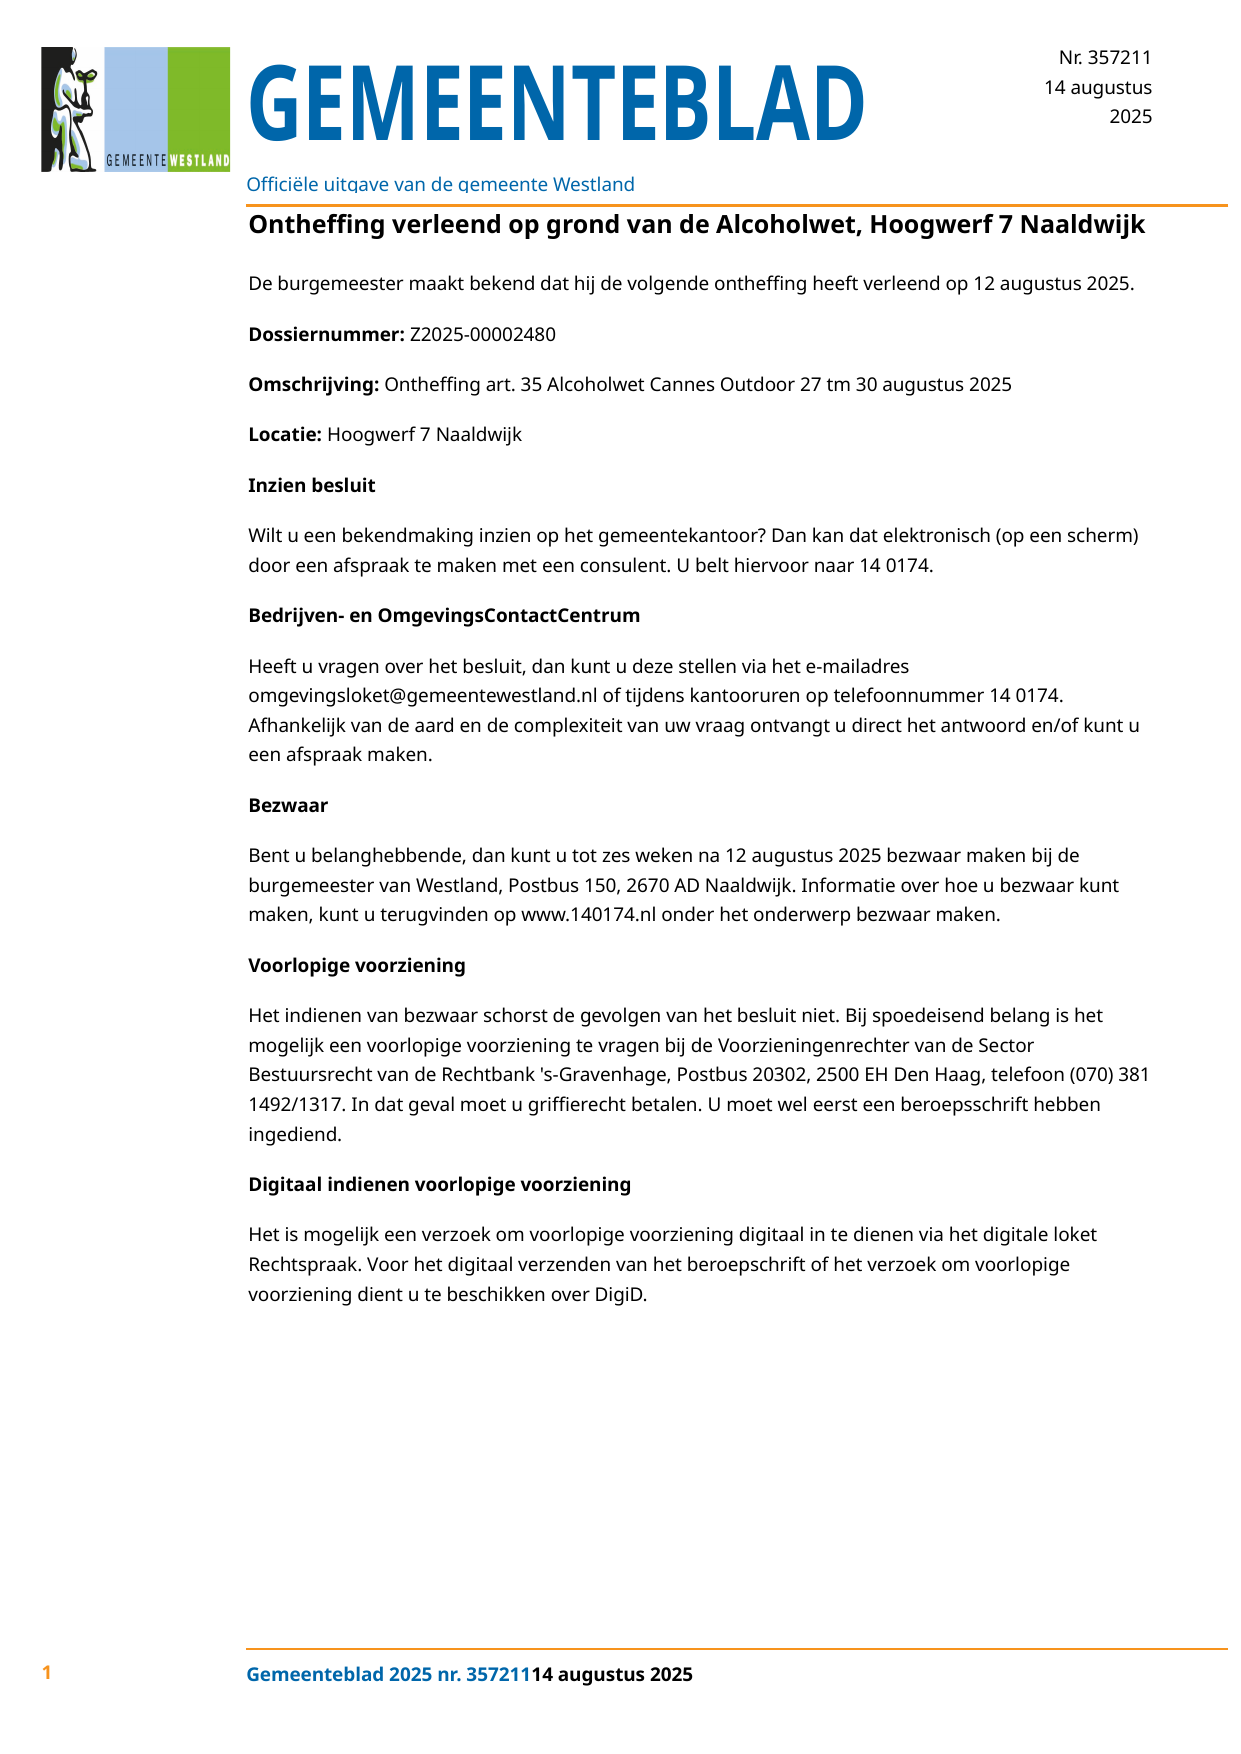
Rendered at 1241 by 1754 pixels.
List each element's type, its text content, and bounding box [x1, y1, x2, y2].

picture [41, 47, 231, 172]
text Locatie: Hoogwerf 7 Naaldwijk [248, 422, 1152, 447]
text Digitaal indienen voorlopige voorziening [248, 1171, 1152, 1197]
text Heeft u vragen over het besluit, dan kunt u deze stellen via het e-mailadres omgevingsloket@gemeentewestland.nl of tijdens kantooruren op telefoonnummer 14 0174. Afhankelijk van de aard en de complexiteit van uw vraag ontvangt u direct het antwoord en/of kunt u een afspraak maken. [248, 653, 1152, 767]
text De burgemeester maakt bekend dat hij de volgende ontheffing heeft verleend op 12 augustus 2025. [248, 270, 1152, 296]
text Inzien besluit [248, 472, 1152, 498]
text Wilt u een bekendmaking inzien op het gemeentekantoor? Dan kan dat elektronisch (op een scherm) door een afspraak te maken met een consulent. U belt hiervoor naar 14 0174. [248, 522, 1152, 578]
text Het is mogelijk een verzoek om voorlopige voorziening digitaal in te dienen via het digitale loket Rechtspraak. Voor het digitaal verzenden van het beroepschrift of het verzoek om voorlopige voorziening dient u te beschikken over DigiD. [248, 1222, 1152, 1306]
text Omschrijving: Ontheffing art. 35 Alcoholwet Cannes Outdoor 27 tm 30 augustus 2025 [248, 371, 1152, 397]
text Voorlopige voorziening [248, 952, 1152, 978]
text Bedrijven- en OmgevingsContactCentrum [248, 602, 1152, 628]
text Bent u belanghebbende, dan kunt u tot zes weken na 12 augustus 2025 bezwaar maken bij de burgemeester van Westland, Postbus 150, 2670 AD Naaldwijk. Informatie over hoe u bezwaar kunt maken, kunt u terugvinden op www.140174.nl onder het onderwerp bezwaar maken. [248, 842, 1152, 927]
text Het indienen van bezwaar schorst de gevolgen van het besluit niet. Bij spoedeisend belang is het mogelijk een voorlopige voorziening te vragen bij de Voorzieningenrechter van de Sector Bestuursrecht van de Rechtbank 's-Gravenhage, Postbus 20302, 2500 EH Den Haag, telefoon (070) 381 1492/1317. In dat geval moet u griffierecht betalen. U moet wel eerst een beroepsschrift hebben ingediend. [248, 1002, 1152, 1146]
text Bezwaar [248, 792, 1152, 818]
text Ontheffing verleend op grond van de Alcoholwet, Hoogwerf 7 Naaldwijk [248, 207, 1152, 241]
text Dossiernummer: Z2025-00002480 [248, 321, 1152, 346]
